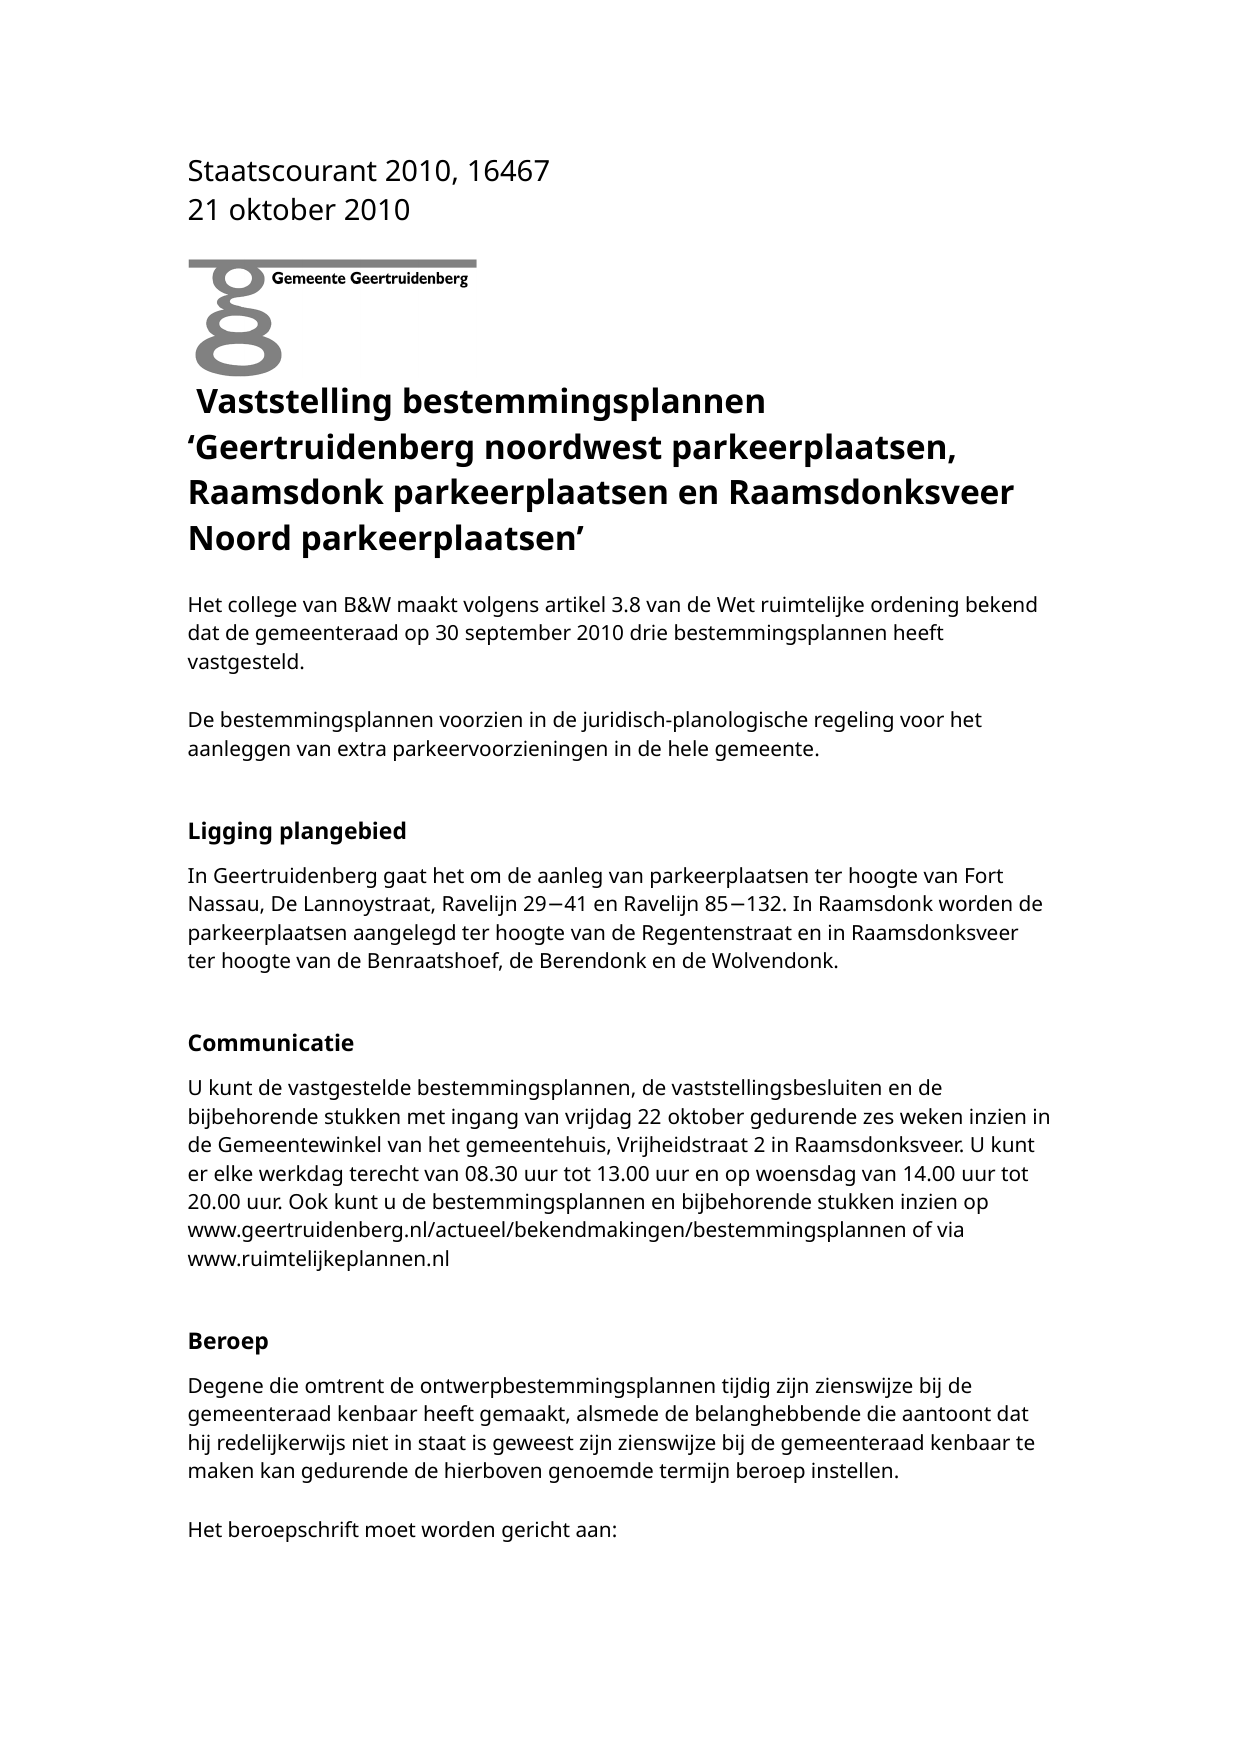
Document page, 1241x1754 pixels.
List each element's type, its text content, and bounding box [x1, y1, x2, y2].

subtitle Beroep [187, 1325, 1053, 1356]
subtitle Vaststelling bestemmingsplannen ‘Geertruidenberg noordwest parkeerplaatsen, Raamsdonk parkeerplaatsen en Raamsdonksveer Noord parkeerplaatsen’ [187, 271, 1053, 560]
text 21 oktober 2010 [187, 190, 1053, 229]
text De bestemmingsplannen voorzien in de juridisch-planologische regeling voor het aanleggen van extra parkeervoorzieningen in de hele gemeente. [187, 705, 1053, 762]
subtitle Ligging plangebied [187, 814, 1053, 846]
text U kunt de vastgestelde bestemmingsplannen, de vaststellingsbesluiten en de bijbehorende stukken met ingang van vrijdag 22 oktober gedurende zes weken inzien in de Gemeentewinkel van het gemeentehuis, Vrijheidstraat 2 in Raamsdonksveer. U kunt er elke werkdag terecht van 08.30 uur tot 13.00 uur en op woensdag van 14.00 uur tot 20.00 uur. Ook kunt u de bestemmingsplannen en bijbehorende stukken inzien op www.geertruidenberg.nl/actueel/bekendmakingen/bestemmingsplannen of via www.ruimtelijkeplannen.nl [187, 1073, 1053, 1272]
text In Geertruidenberg gaat het om de aanleg van parkeerplaatsen ter hoogte van Fort Nassau, De Lannoystraat, Ravelijn 29−41 en Ravelijn 85−132. In Raamsdonk worden de parkeerplaatsen aangelegd ter hoogte van de Regentenstraat en in Raamsdonksveer ter hoogte van de Benraatshoef, de Berendonk en de Wolvendonk. [187, 861, 1053, 974]
text Staatscourant 2010, 16467 [187, 150, 1053, 190]
subtitle Communicatie [187, 1027, 1053, 1058]
text Degene die omtrent de ontwerpbestemmingsplannen tijdig zijn zienswijze bij de gemeenteraad kenbaar heeft gemaakt, alsmede de belanghebbende die aantoont dat hij redelijkerwijs niet in staat is geweest zijn zienswijze bij de gemeenteraad kenbaar te maken kan gedurende de hierboven genoemde termijn beroep instellen. [187, 1371, 1053, 1485]
text Het college van B&W maakt volgens artikel 3.8 van de Wet ruimtelijke ordening bekend dat de gemeenteraad op 30 september 2010 drie bestemmingsplannen heeft vastgesteld. [187, 590, 1053, 675]
picture [187, 258, 477, 378]
text Het beroepschrift moet worden gericht aan: [187, 1515, 1053, 1543]
